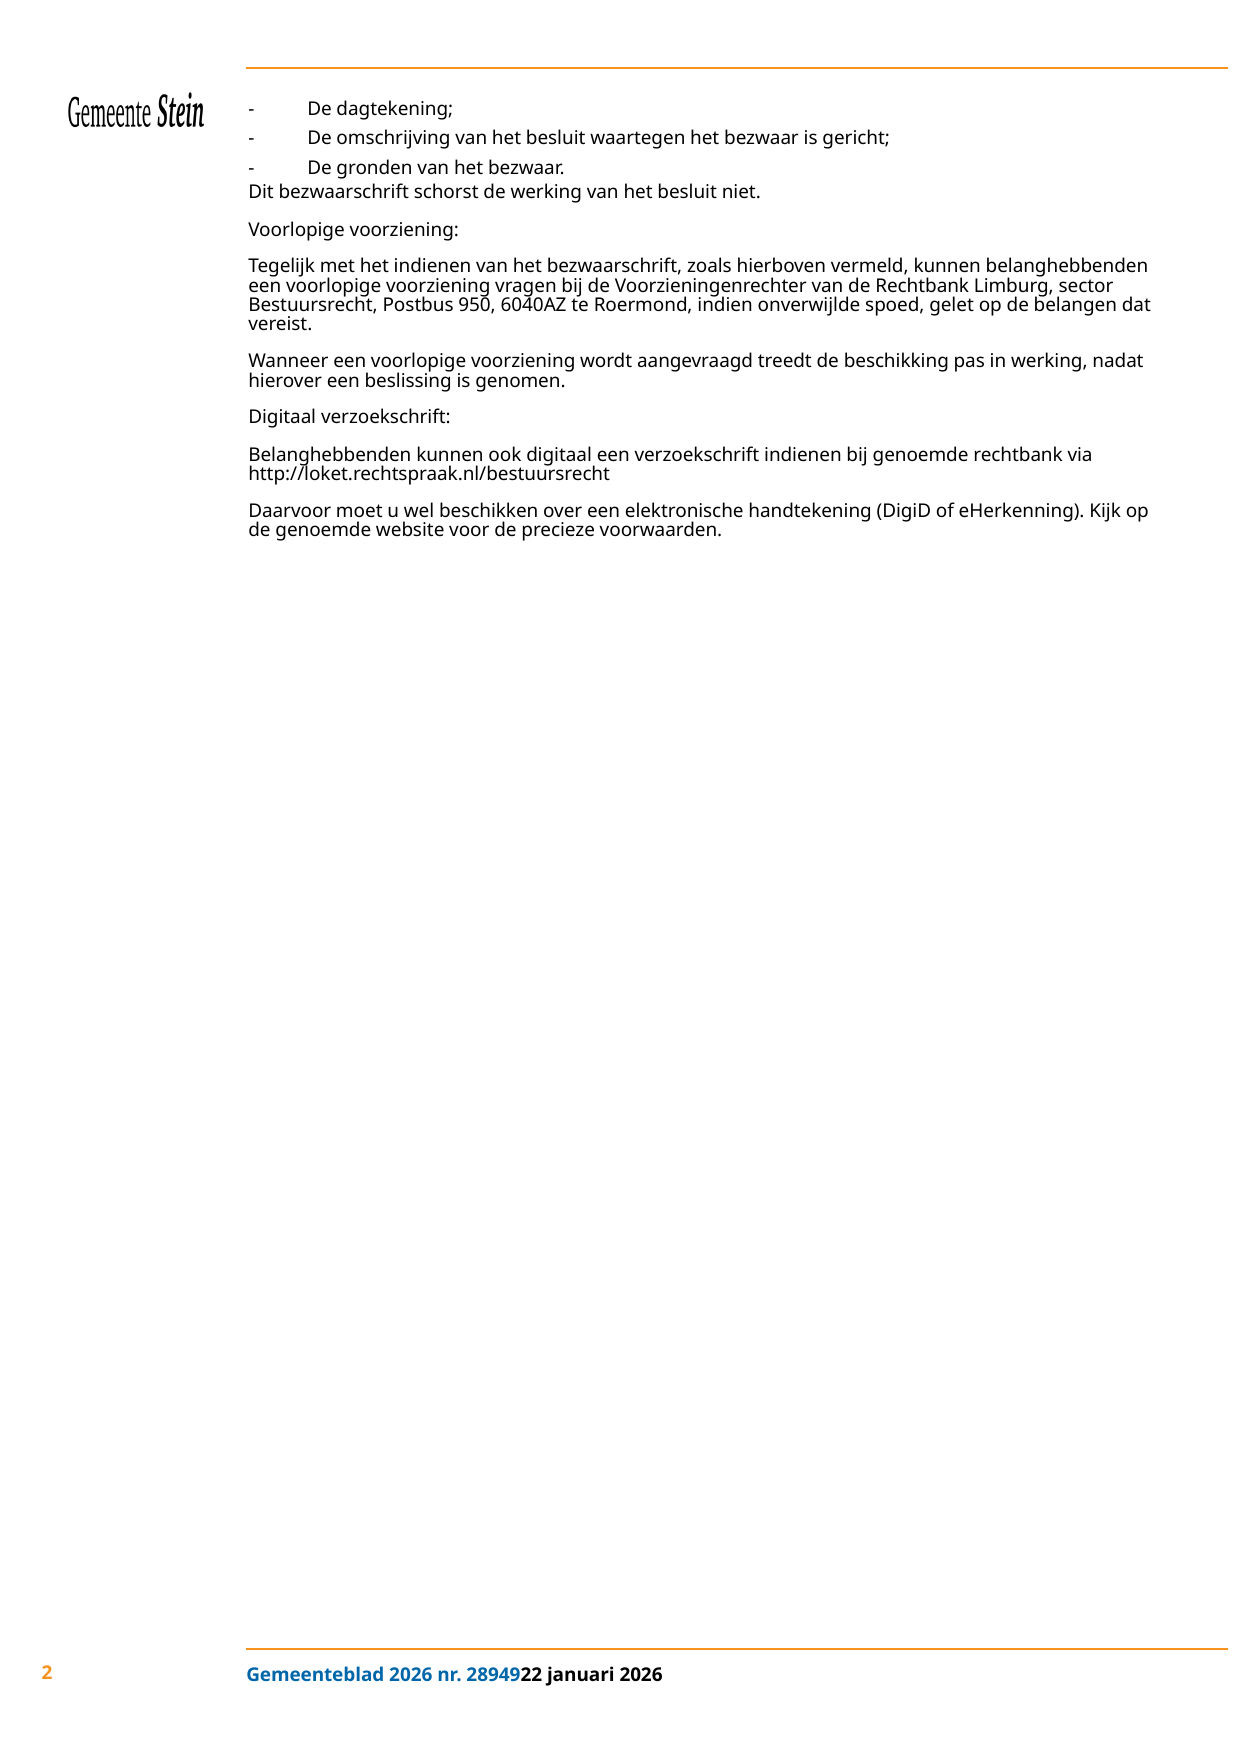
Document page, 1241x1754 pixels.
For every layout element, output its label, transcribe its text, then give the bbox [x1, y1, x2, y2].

text Tegelijk met het indienen van het bezwaarschrift, zoals hierboven vermeld, kunnen belanghebbenden een voorlopige voorziening vragen bij de Voorzieningenrechter van de Rechtbank Limburg, sector Bestuursrecht, Postbus 950, 6040AZ te Roermond, indien onverwijlde spoed, gelet op de belangen dat vereist. [248, 257, 1152, 334]
text Daarvoor moet u wel beschikken over een elektronische handtekening (DigiD of eHerkenning). Kijk op de genoemde website voor de precieze voorwaarden. [248, 502, 1152, 540]
list De omschrijving van het besluit waartegen het bezwaar is gericht; [248, 124, 1152, 150]
text Digitaal verzoekschrift: [248, 408, 1152, 428]
list De dagtekening; [248, 95, 1152, 121]
picture [41, 47, 231, 172]
text Belanghebbenden kunnen ook digitaal een verzoekschrift indienen bij genoemde rechtbank via http://loket.rechtspraak.nl/bestuursrecht [248, 446, 1152, 484]
text Wanneer een voorlopige voorziening wordt aangevraagd treedt de beschikking pas in werking, nadat hierover een beslissing is genomen. [248, 352, 1152, 391]
text Voorlopige voorziening: [248, 221, 1152, 240]
list De gronden van het bezwaar. [248, 154, 1152, 180]
text Dit bezwaarschrift schorst de werking van het besluit niet. [248, 183, 1152, 203]
